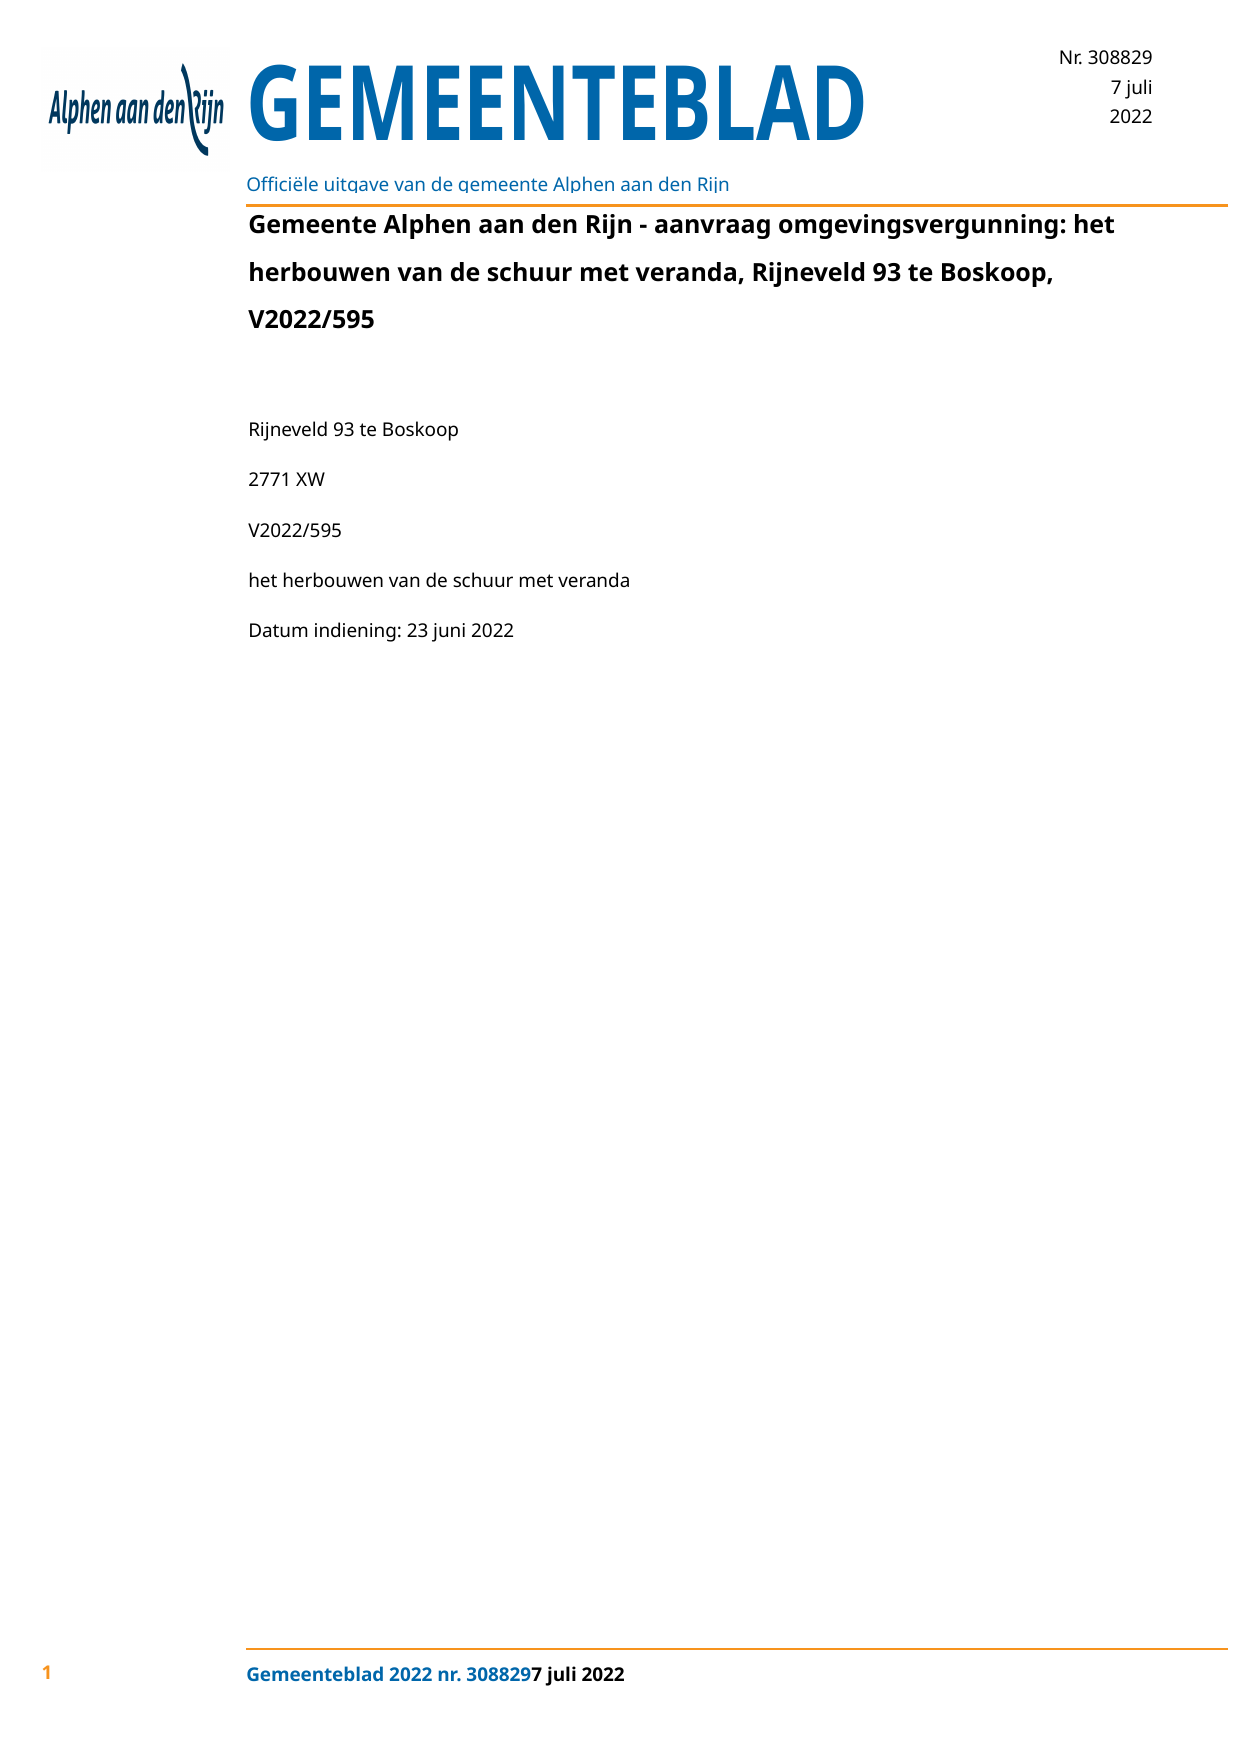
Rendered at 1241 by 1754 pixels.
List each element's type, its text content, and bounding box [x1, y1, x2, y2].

text het herbouwen van de schuur met veranda [248, 567, 1152, 593]
text Gemeente Alphen aan den Rijn - aanvraag omgevingsvergunning: het herbouwen van de schuur met veranda, Rijneveld 93 te Boskoop, V2022/595 [248, 207, 1152, 336]
text Rijneveld 93 te Boskoop [248, 416, 1152, 442]
picture [41, 47, 231, 172]
text V2022/595 [248, 517, 1152, 542]
text 2771 XW [248, 466, 1152, 492]
text Datum indiening: 23 juni 2022 [248, 618, 1152, 643]
